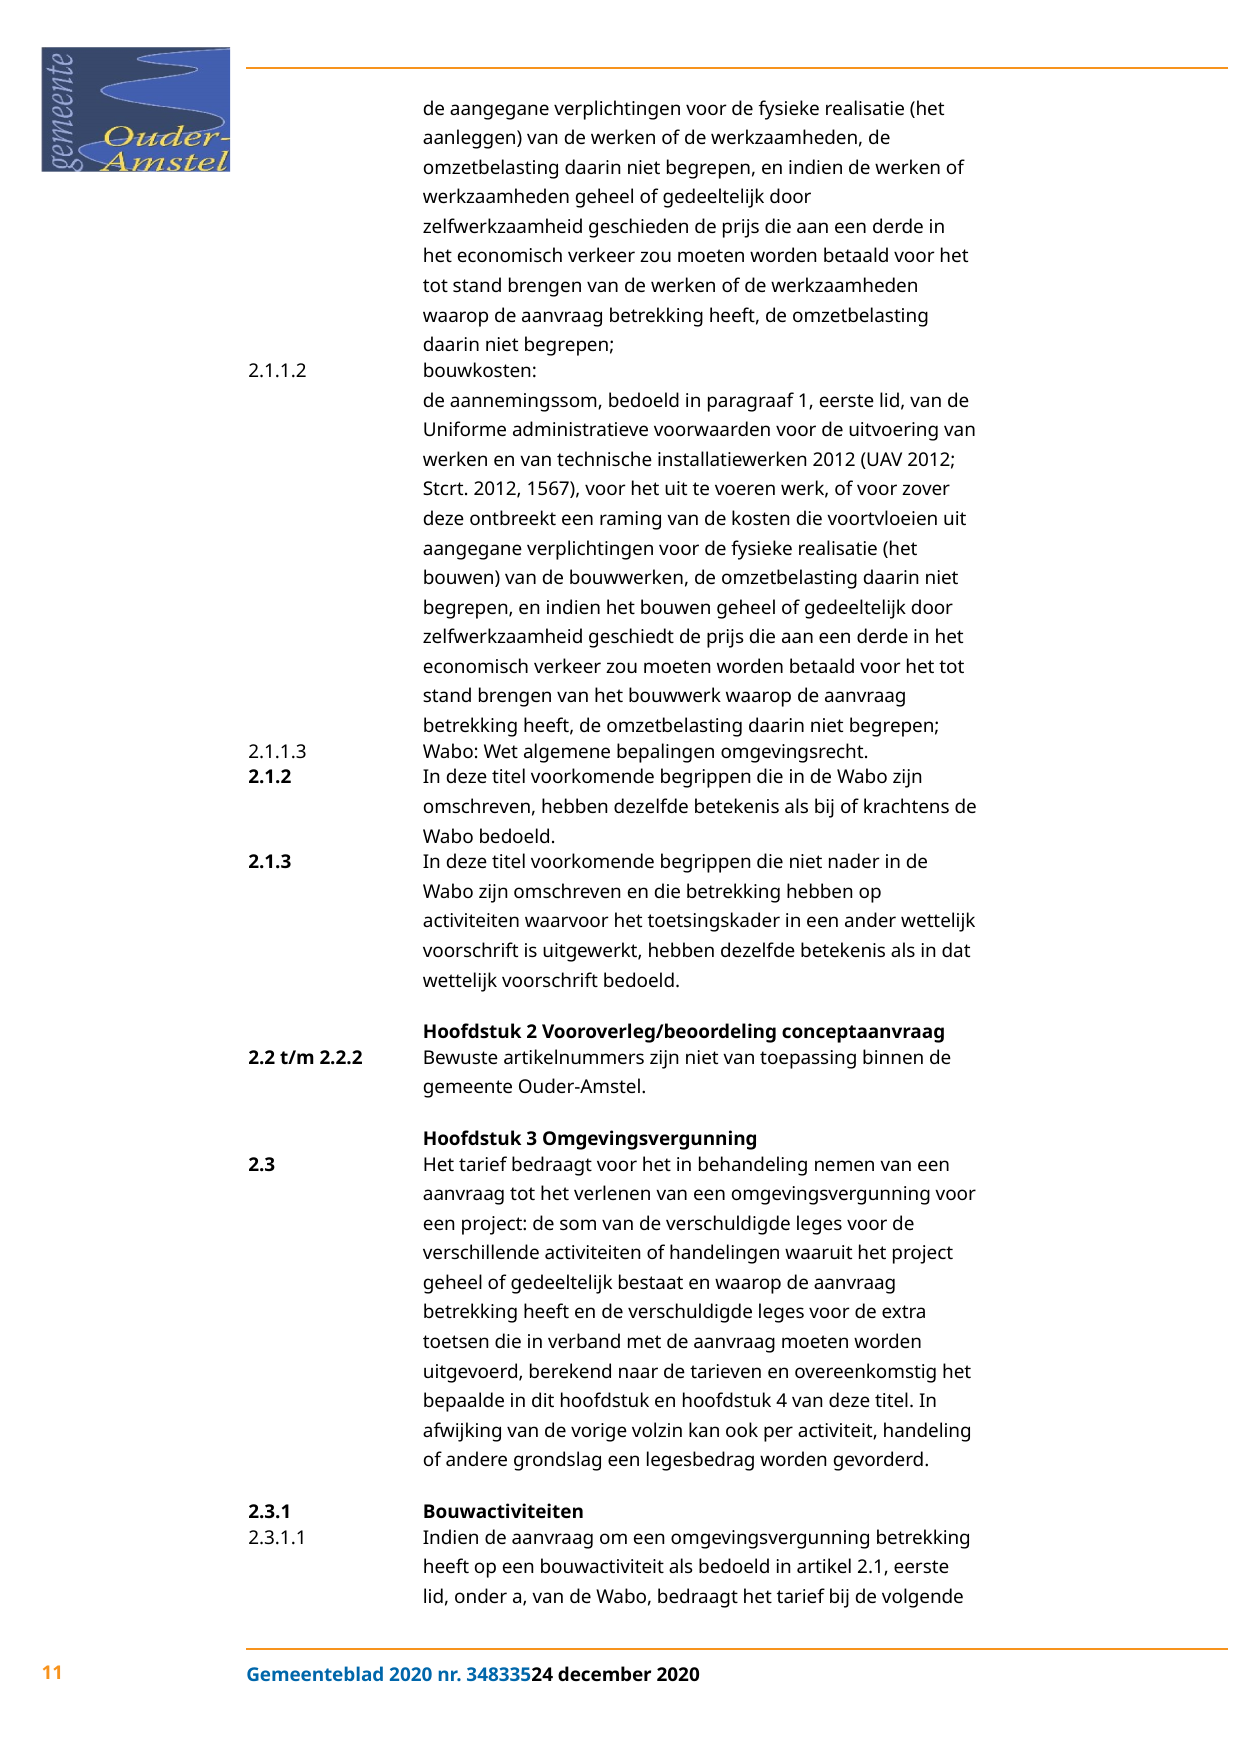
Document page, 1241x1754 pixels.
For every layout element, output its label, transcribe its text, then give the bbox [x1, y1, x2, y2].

table_cell Bewuste artikelnummers zijn niet van toepassing binnen de gemeente Ouder-Amstel. [423, 1044, 977, 1099]
table_cell 2.3.1 [248, 1498, 423, 1524]
table_cell 2.1.3 [248, 849, 423, 993]
table_cell [977, 1099, 1152, 1125]
table_cell 2.1.1.3 [248, 738, 423, 764]
table_cell Wabo: Wet algemene bepalingen omgevingsrecht. [423, 738, 977, 764]
table_cell [977, 738, 1152, 764]
table_cell [977, 95, 1152, 357]
table_cell [248, 993, 423, 1018]
table_cell 2.3 [248, 1151, 423, 1472]
table_cell 2.2 t/m 2.2.2 [248, 1044, 423, 1099]
table_cell In deze titel voorkomende begrippen die in de Wabo zijn omschreven, hebben dezelfde betekenis als bij of krachtens de Wabo bedoeld. [423, 764, 977, 848]
table_cell [977, 849, 1152, 993]
table_cell Hoofdstuk 3 Omgevingsvergunning [423, 1125, 977, 1151]
table_cell [248, 1099, 423, 1125]
table_cell Bouwactiviteiten [423, 1498, 977, 1524]
table_cell [977, 764, 1152, 848]
table_cell 2.3.1.1 [248, 1524, 423, 1609]
table_cell [423, 1473, 977, 1498]
table_cell [977, 1044, 1152, 1099]
table_cell [423, 1099, 977, 1125]
table_cell [977, 1473, 1152, 1498]
table_cell Het tarief bedraagt voor het in behandeling nemen van een aanvraag tot het verlenen van een omgevingsvergunning voor een project: de som van de verschuldigde leges voor de verschillende activiteiten of handelingen waaruit het project geheel of gedeeltelijk bestaat en waarop de aanvraag betrekking heeft en de verschuldigde leges voor de extra toetsen die in verband met de aanvraag moeten worden uitgevoerd, berekend naar de tarieven en overeenkomstig het bepaalde in dit hoofdstuk en hoofdstuk 4 van deze titel. In afwijking van de vorige volzin kan ook per activiteit, handeling of andere grondslag een legesbedrag worden gevorderd. [423, 1151, 977, 1472]
table_cell [423, 993, 977, 1018]
table_cell bouwkosten: de aannemingssom, bedoeld in paragraaf 1, eerste lid, van de Uniforme administratieve voorwaarden voor de uitvoering van werken en van technische installatiewerken 2012 (UAV 2012; Stcrt. 2012, 1567), voor het uit te voeren werk, of voor zover deze ontbreekt een raming van de kosten die voortvloeien uit aangegane verplichtingen voor de fysieke realisatie (het bouwen) van de bouwwerken, de omzetbelasting daarin niet begrepen, en indien het bouwen geheel of gedeeltelijk door zelfwerkzaamheid geschiedt de prijs die aan een derde in het economisch verkeer zou moeten worden betaald voor het tot stand brengen van het bouwwerk waarop de aanvraag betrekking heeft, de omzetbelasting daarin niet begrepen; [423, 357, 977, 738]
table_cell [248, 95, 423, 357]
table_cell 2.1.1.2 [248, 357, 423, 738]
table_cell [977, 1498, 1152, 1524]
table_cell [977, 1018, 1152, 1044]
table_cell 2.1.2 [248, 764, 423, 848]
table_cell Indien de aanvraag om een omgevingsvergunning betrekking heeft op een bouwactiviteit als bedoeld in artikel 2.1, eerste lid, onder a, van de Wabo, bedraagt het tarief bij de volgende [423, 1524, 977, 1609]
table_cell [977, 993, 1152, 1018]
table_cell In deze titel voorkomende begrippen die niet nader in de Wabo zijn omschreven en die betrekking hebben op activiteiten waarvoor het toetsingskader in een ander wettelijk voorschrift is uitgewerkt, hebben dezelfde betekenis als in dat wettelijk voorschrift bedoeld. [423, 849, 977, 993]
table_cell [248, 1473, 423, 1498]
table_cell [248, 1125, 423, 1151]
table_cell Hoofdstuk 2 Vooroverleg/beoordeling conceptaanvraag [423, 1018, 977, 1044]
table_cell [977, 1151, 1152, 1472]
table_cell [977, 357, 1152, 738]
table_cell [977, 1125, 1152, 1151]
table_cell de aangegane verplichtingen voor de fysieke realisatie (het aanleggen) van de werken of de werkzaamheden, de omzetbelasting daarin niet begrepen, en indien de werken of werkzaamheden geheel of gedeeltelijk door zelfwerkzaamheid geschieden de prijs die aan een derde in het economisch verkeer zou moeten worden betaald voor het tot stand brengen van de werken of de werkzaamheden waarop de aanvraag betrekking heeft, de omzetbelasting daarin niet begrepen; [423, 95, 977, 357]
table_cell [248, 1018, 423, 1044]
table_cell [977, 1524, 1152, 1609]
picture [41, 47, 231, 172]
